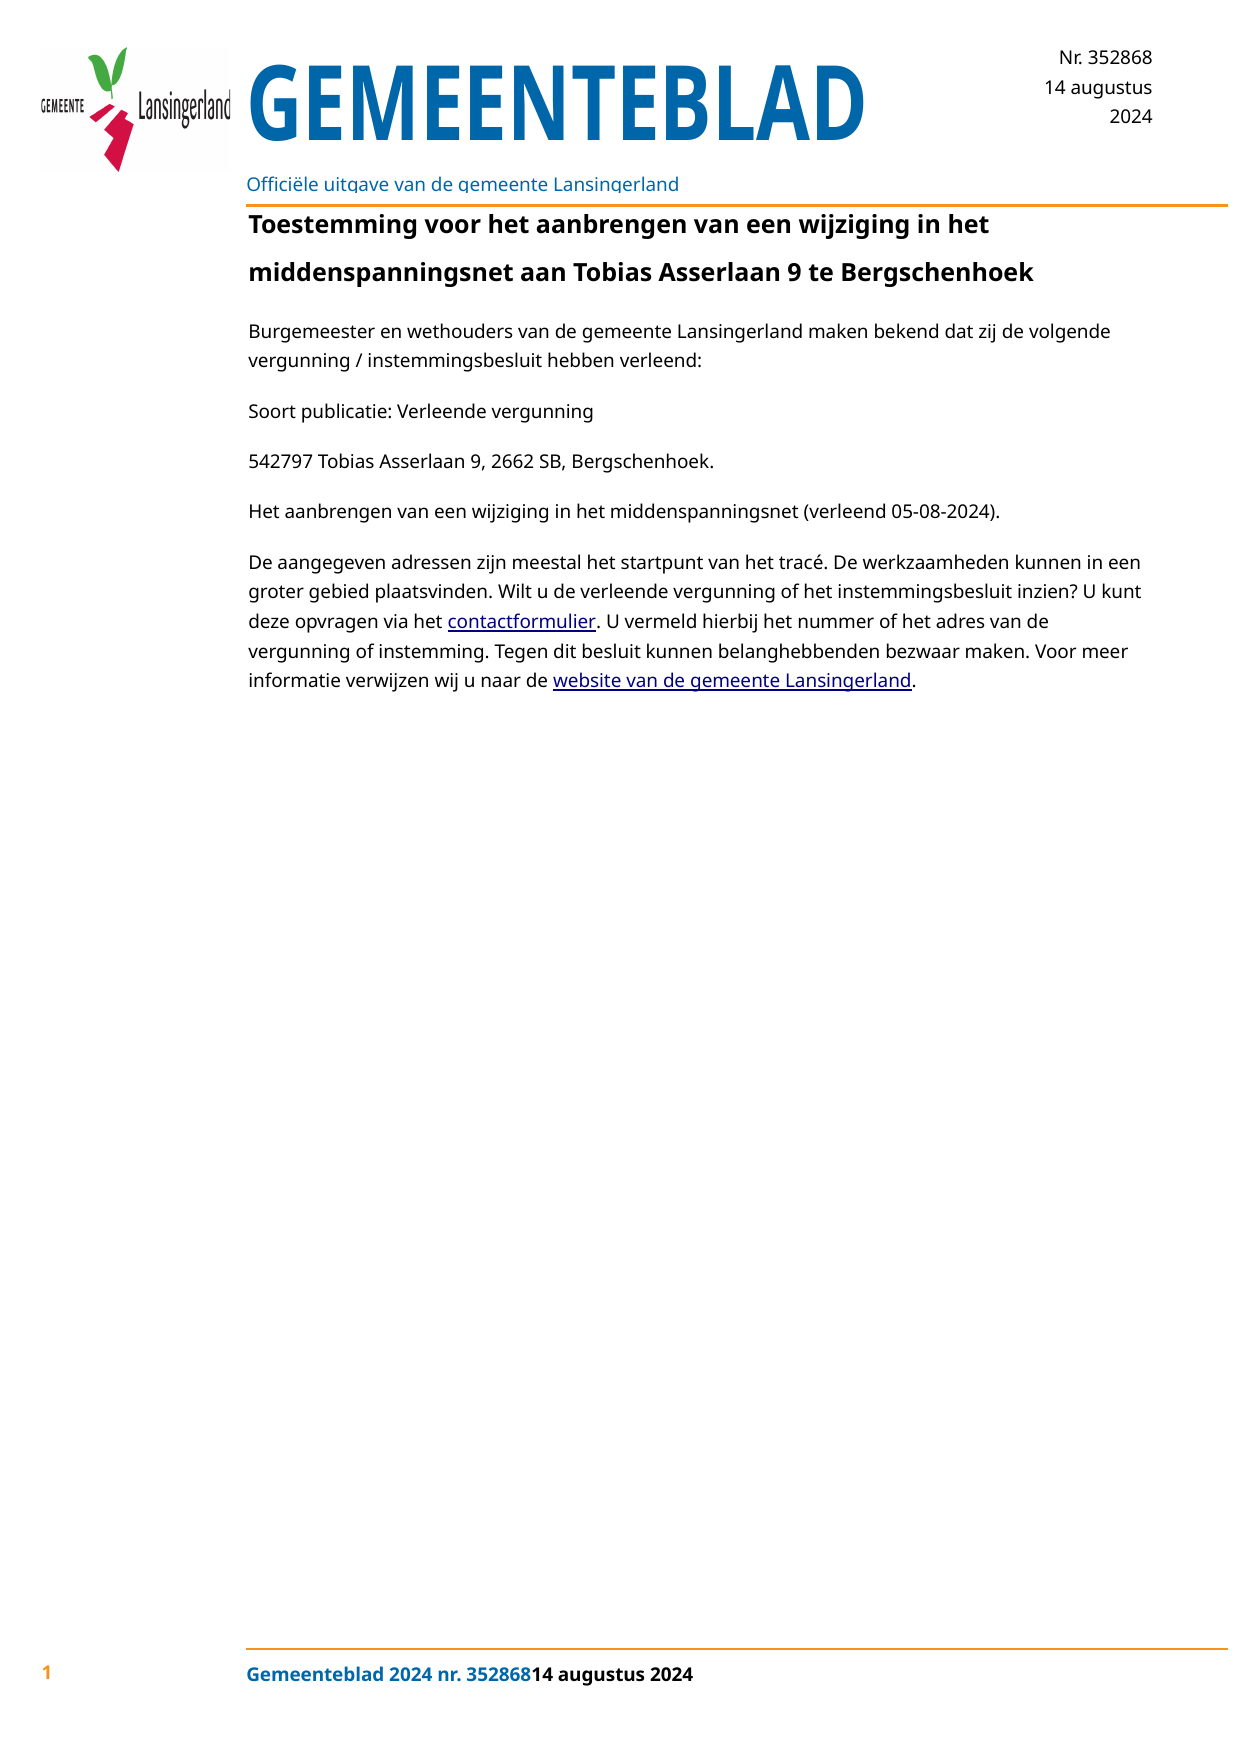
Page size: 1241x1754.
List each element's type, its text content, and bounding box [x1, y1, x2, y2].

text 542797 Tobias Asserlaan 9, 2662 SB, Bergschenhoek. [248, 448, 1152, 474]
text Burgemeester en wethouders van de gemeente Lansingerland maken bekend dat zij de volgende vergunning / instemmingsbesluit hebben verleend: [248, 318, 1152, 373]
text Toestemming voor het aanbrengen van een wijziging in het middenspanningsnet aan Tobias Asserlaan 9 te Bergschenhoek [248, 207, 1152, 288]
text De aangegeven adressen zijn meestal het startpunt van het tracé. De werkzaamheden kunnen in een groter gebied plaatsvinden. Wilt u de verleende vergunning of het instemmingsbesluit inzien? U kunt deze opvragen via het contactformulier. U vermeld hierbij het nummer of het adres van de vergunning of instemming. Tegen dit besluit kunnen belanghebbenden bezwaar maken. Voor meer informatie verwijzen wij u naar de website van de gemeente Lansingerland. [248, 549, 1152, 693]
text Het aanbrengen van een wijziging in het middenspanningsnet (verleend 05-08-2024). [248, 499, 1152, 524]
text Soort publicatie: Verleende vergunning [248, 398, 1152, 424]
picture [41, 47, 231, 172]
